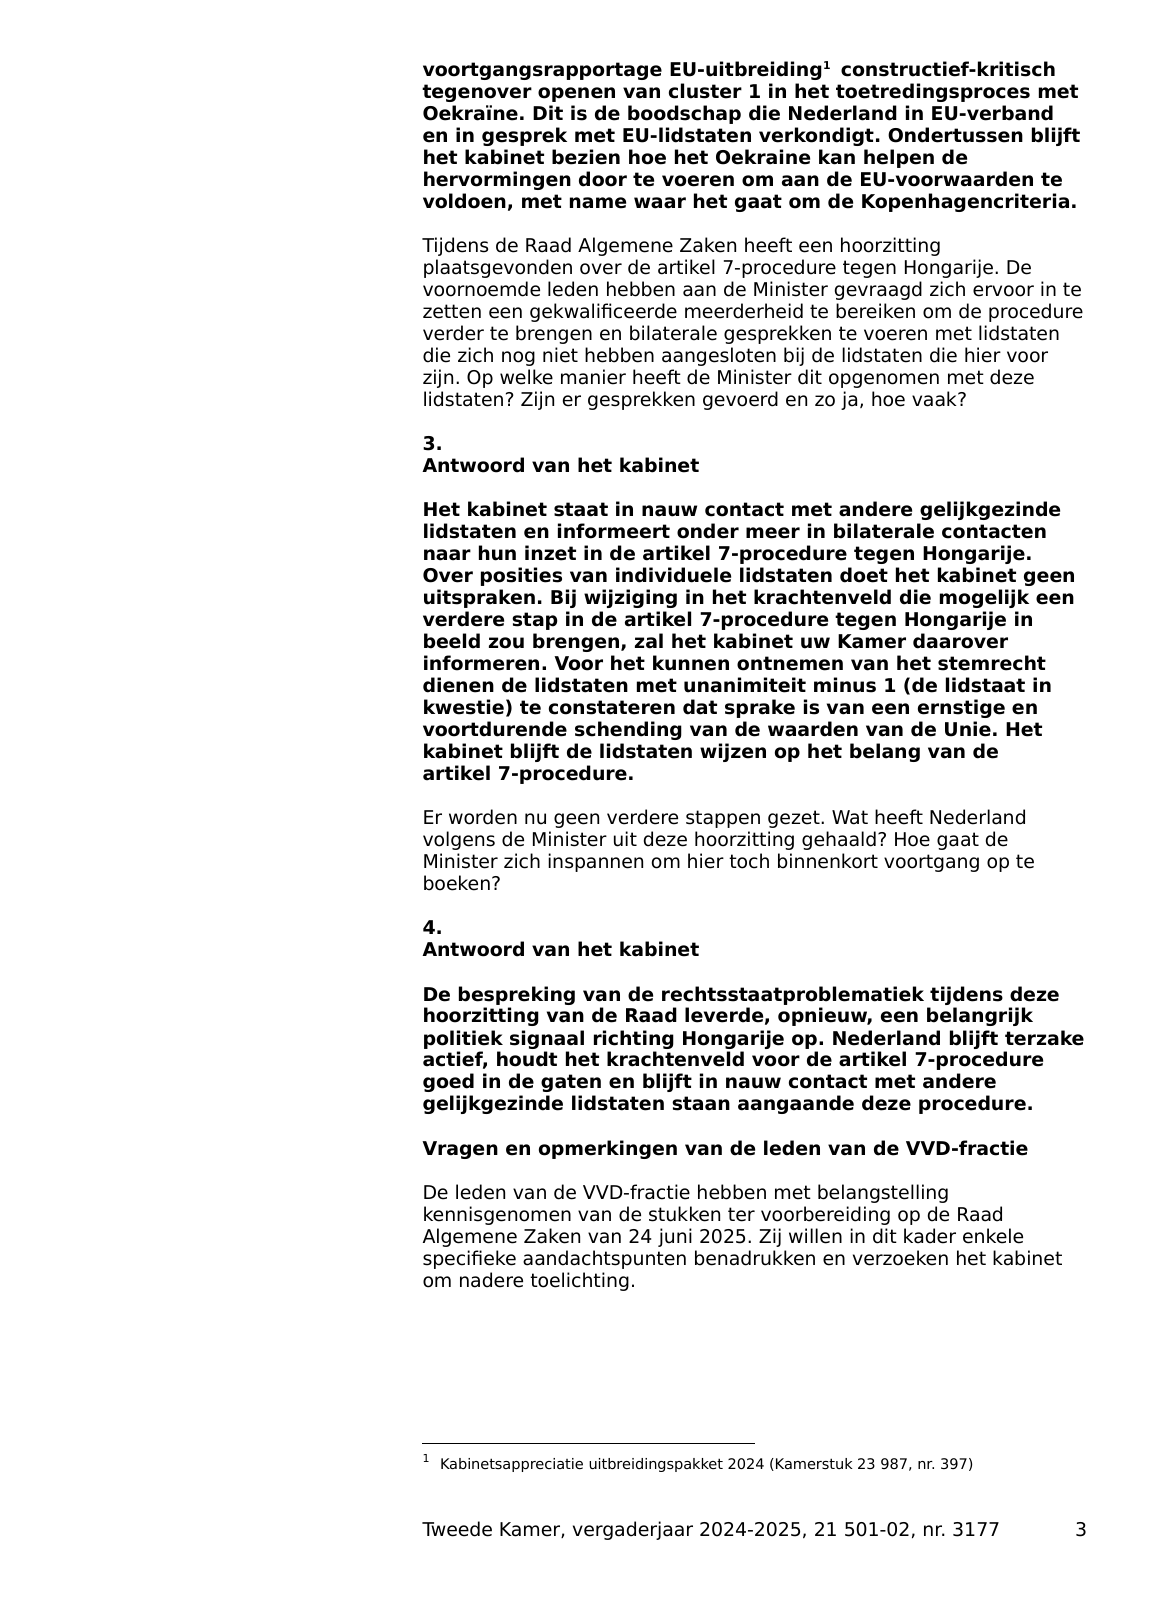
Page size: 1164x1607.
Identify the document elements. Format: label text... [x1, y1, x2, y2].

text Tijdens de Raad Algemene Zaken heeft een hoorzitting plaatsgevonden over de artikel 7-procedure tegen Hongarije. De voornoemde leden hebben aan de Minister gevraagd zich ervoor in te zetten een gekwalificeerde meerderheid te bereiken om de procedure verder te brengen en bilaterale gesprekken te voeren met lidstaten die zich nog niet hebben aangesloten bij de lidstaten die hier voor zijn. Op welke manier heeft de Minister dit opgenomen met deze lidstaten? Zijn er gesprekken gevoerd en zo ja, hoe vaak? [422, 235, 1087, 411]
subtitle Vragen en opmerkingen van de leden van de VVD-fractie [422, 1137, 1087, 1159]
text Er worden nu geen verdere stappen gezet. Wat heeft Nederland volgens de Minister uit deze hoorzitting gehaald? Hoe gaat de Minister zich inspannen om hier toch binnenkort voortgang op te boeken? [422, 807, 1087, 895]
text voortgangsrapportage EU-uitbreiding constructief-kritisch tegenover openen van cluster 1 in het toetredingsproces met Oekraïne. Dit is de boodschap die Nederland in EU-verband en in gesprek met EU-lidstaten verkondigt. Ondertussen blijft het kabinet bezien hoe het Oekraine kan helpen de hervormingen door te voeren om aan de EU-voorwaarden te voldoen, met name waar het gaat om de Kopenhagencriteria. [422, 59, 1087, 213]
text De leden van de VVD-fractie hebben met belangstelling kennisgenomen van de stukken ter voorbereiding op de Raad Algemene Zaken van 24 juni 2025. Zij willen in dit kader enkele specifieke aandachtspunten benadrukken en verzoeken het kabinet om nadere toelichting. [422, 1182, 1087, 1292]
text Kabinetsappreciatie uitbreidingspakket 2024 (Kamerstuk 23 987, nr. 397) [422, 1452, 1087, 1474]
text De bespreking van de rechtsstaatproblematiek tijdens deze hoorzitting van de Raad leverde, opnieuw, een belangrijk politiek signaal richting Hongarije op. Nederland blijft terzake actief, houdt het krachtenveld voor de artikel 7-procedure goed in de gaten en blijft in nauw contact met andere gelijkgezinde lidstaten staan aangaande deze procedure. [422, 983, 1087, 1115]
text 4. [422, 917, 1087, 939]
text Antwoord van het kabinet [422, 455, 1087, 477]
text Antwoord van het kabinet [422, 939, 1087, 961]
text 3. [422, 433, 1087, 455]
text Het kabinet staat in nauw contact met andere gelijkgezinde lidstaten en informeert onder meer in bilaterale contacten naar hun inzet in de artikel 7-procedure tegen Hongarije. Over posities van individuele lidstaten doet het kabinet geen uitspraken. Bij wijziging in het krachtenveld die mogelijk een verdere stap in de artikel 7-procedure tegen Hongarije in beeld zou brengen, zal het kabinet uw Kamer daarover informeren. Voor het kunnen ontnemen van het stemrecht dienen de lidstaten met unanimiteit minus 1 (de lidstaat in kwestie) te constateren dat sprake is van een ernstige en voortdurende schending van de waarden van de Unie. Het kabinet blijft de lidstaten wijzen op het belang van de artikel 7-procedure. [422, 499, 1087, 785]
